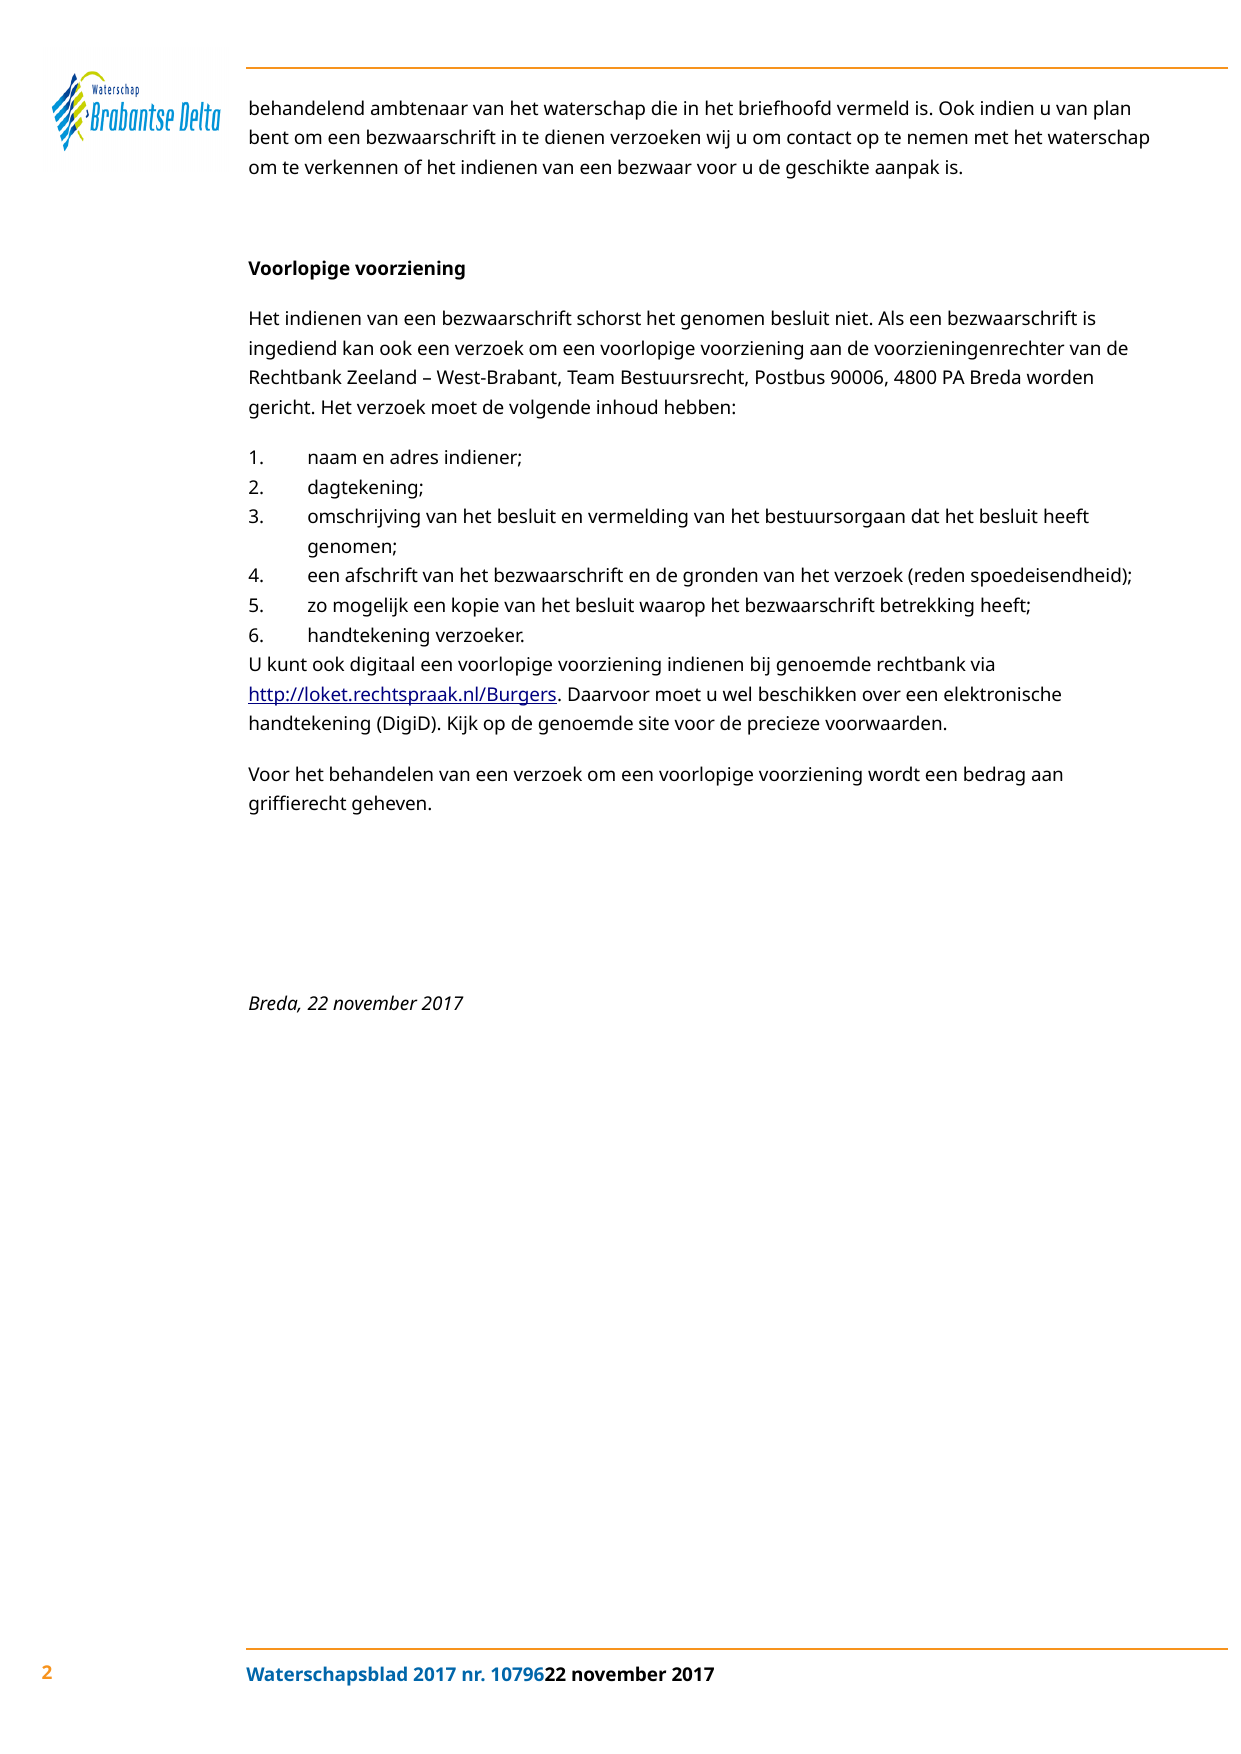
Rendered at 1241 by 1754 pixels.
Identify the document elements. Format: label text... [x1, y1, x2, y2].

text Breda, 22 november 2017 [248, 990, 1152, 1015]
text Voor het behandelen van een verzoek om een voorlopige voorziening wordt een bedrag aan griffierecht geheven. [248, 761, 1152, 816]
text Voorlopige voorziening [248, 255, 1152, 281]
text U kunt ook digitaal een voorlopige voorziening indienen bij genoemde rechtbank via http://loket.rechtspraak.nl/Burgers. Daarvoor moet u wel beschikken over een elektronische handtekening (DigiD). Kijk op de genoemde site voor de precieze voorwaarden. [248, 651, 1152, 736]
list handtekening verzoeker. [248, 622, 1152, 648]
text Het indienen van een bezwaarschrift schorst het genomen besluit niet. Als een bezwaarschrift is ingediend kan ook een verzoek om een voorlopige voorziening aan de voorzieningenrechter van de Rechtbank Zeeland – West-Brabant, Team Bestuursrecht, Postbus 90006, 4800 PA Breda worden gericht. Het verzoek moet de volgende inhoud hebben: [248, 305, 1152, 420]
list zo mogelijk een kopie van het besluit waarop het bezwaarschrift betrekking heeft; [248, 592, 1152, 618]
list een afschrift van het bezwaarschrift en de gronden van het verzoek (reden spoedeisendheid); [248, 563, 1152, 588]
list omschrijving van het besluit en vermelding van het bestuursorgaan dat het besluit heeft genomen; [248, 503, 1152, 559]
picture [41, 47, 231, 172]
text behandelend ambtenaar van het waterschap die in het briefhoofd vermeld is. Ook indien u van plan bent om een bezwaarschrift in te dienen verzoeken wij u om contact op te nemen met het waterschap om te verkennen of het indienen van een bezwaar voor u de geschikte aanpak is. [248, 95, 1152, 180]
list naam en adres indiener; [248, 444, 1152, 470]
list dagtekening; [248, 474, 1152, 500]
